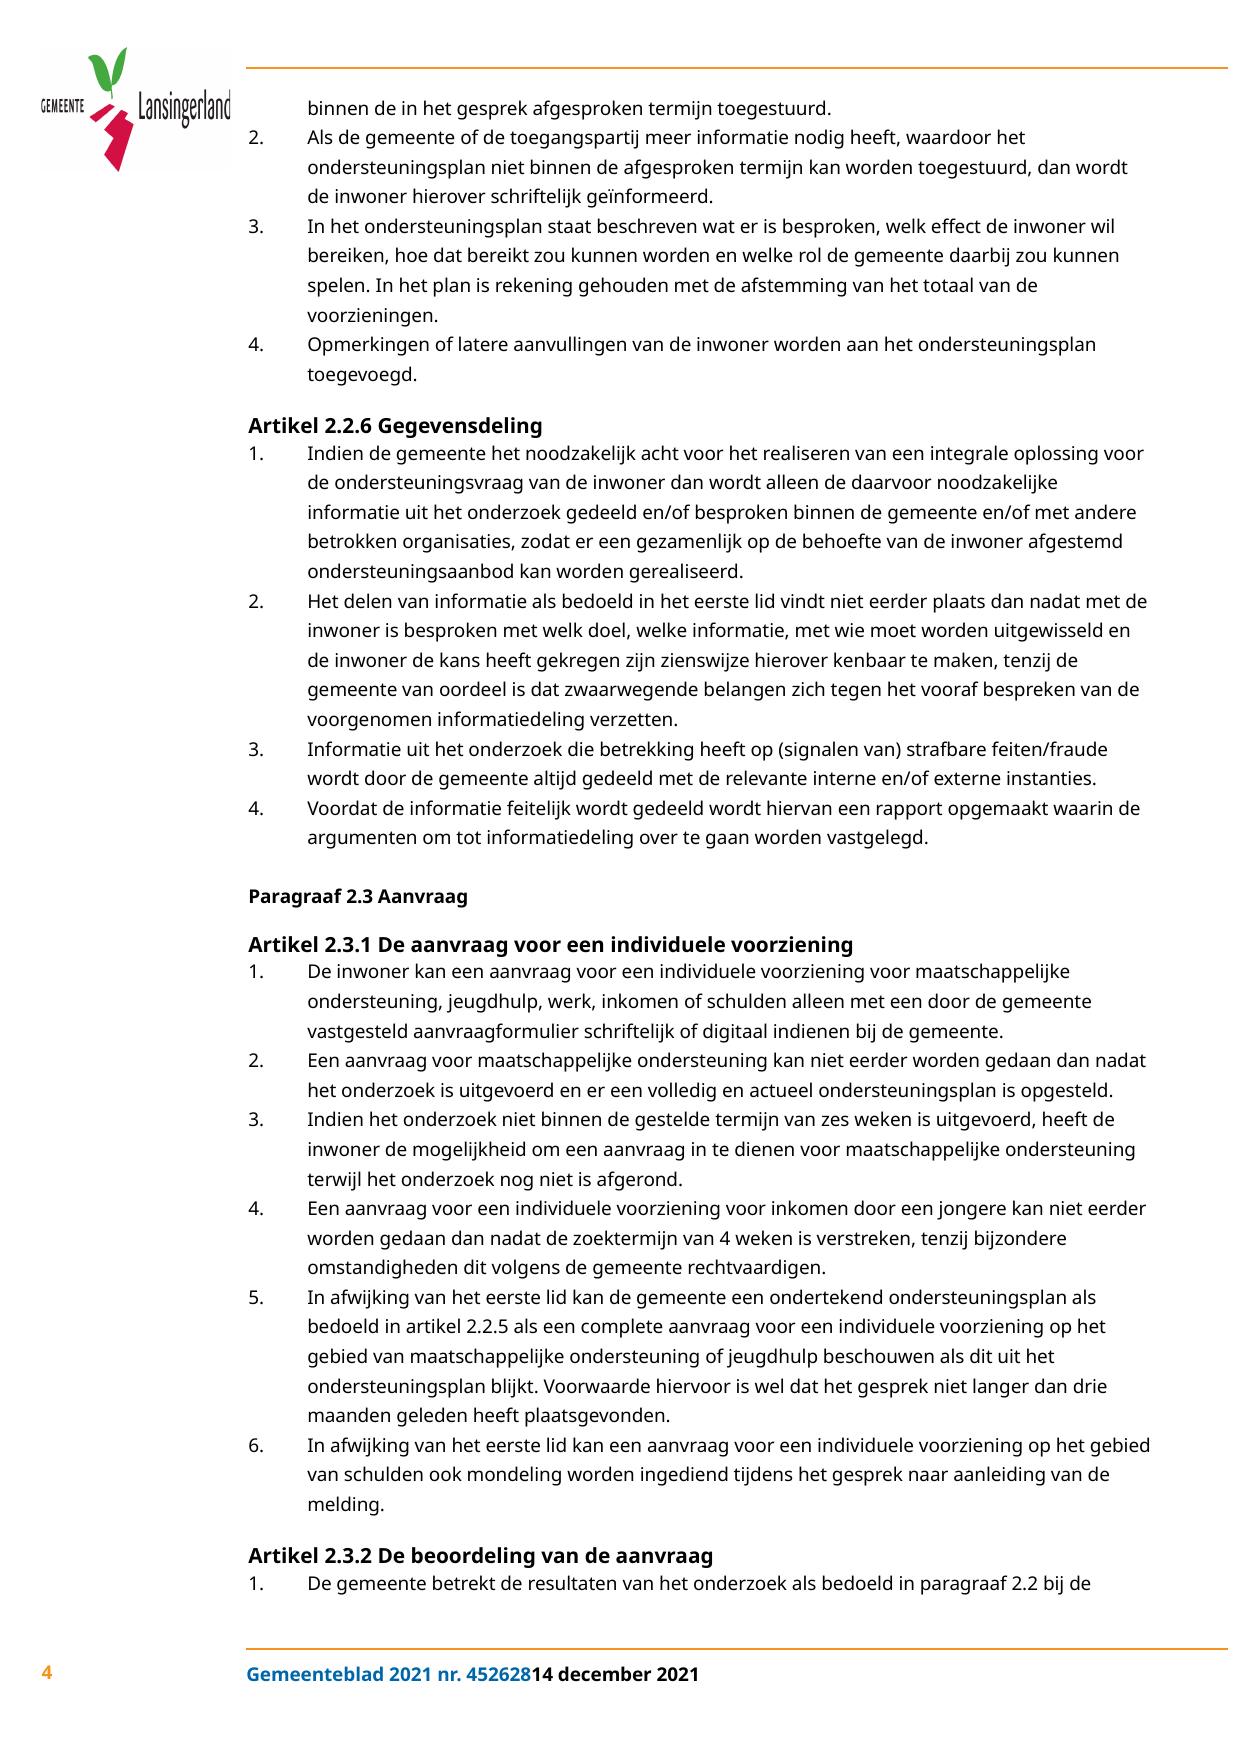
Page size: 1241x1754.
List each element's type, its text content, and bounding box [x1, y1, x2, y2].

list In afwijking van het eerste lid kan de gemeente een ondertekend ondersteuningsplan als bedoeld in artikel 2.2.5 als een complete aanvraag voor een individuele voorziening op het gebied van maatschappelijke ondersteuning of jeugdhulp beschouwen als dit uit het ondersteuningsplan blijkt. Voorwaarde hiervoor is wel dat het gesprek niet langer dan drie maanden geleden heeft plaatsgevonden. [248, 1284, 1152, 1428]
picture [41, 47, 231, 172]
list Het delen van informatie als bedoeld in het eerste lid vindt niet eerder plaats dan nadat met de inwoner is besproken met welk doel, welke informatie, met wie moet worden uitgewisseld en de inwoner de kans heeft gekregen zijn zienswijze hierover kenbaar te maken, tenzij de gemeente van oordeel is dat zwaarwegende belangen zich tegen het vooraf bespreken van de voorgenomen informatiedeling verzetten. [248, 588, 1152, 732]
list Informatie uit het onderzoek die betrekking heeft op (signalen van) strafbare feiten/fraude wordt door de gemeente altijd gedeeld met de relevante interne en/of externe instanties. [248, 736, 1152, 791]
list De gemeente betrekt de resultaten van het onderzoek als bedoeld in paragraaf 2.2 bij de [248, 1570, 1152, 1596]
list Een aanvraag voor maatschappelijke ondersteuning kan niet eerder worden gedaan dan nadat het onderzoek is uitgevoerd en er een volledig en actueel ondersteuningsplan is opgesteld. [248, 1047, 1152, 1103]
text Artikel 2.3.1 De aanvraag voor een individuele voorziening [248, 930, 1152, 959]
list Voordat de informatie feitelijk wordt gedeeld wordt hiervan een rapport opgemaakt waarin de argumenten om tot informatiedeling over te gaan worden vastgelegd. [248, 795, 1152, 850]
text Artikel 2.2.6 Gegevensdeling [248, 411, 1152, 440]
list Als de gemeente of de toegangspartij meer informatie nodig heeft, waardoor het ondersteuningsplan niet binnen de afgesproken termijn kan worden toegestuurd, dan wordt de inwoner hierover schriftelijk geïnformeerd. [248, 124, 1152, 209]
text Paragraaf 2.3 Aanvraag [248, 884, 1152, 909]
list De inwoner kan een aanvraag voor een individuele voorziening voor maatschappelijke ondersteuning, jeugdhulp, werk, inkomen of schulden alleen met een door de gemeente vastgesteld aanvraagformulier schriftelijk of digitaal indienen bij de gemeente. [248, 959, 1152, 1043]
list Indien de gemeente het noodzakelijk acht voor het realiseren van een integrale oplossing voor de ondersteuningsvraag van de inwoner dan wordt alleen de daarvoor noodzakelijke informatie uit het onderzoek gedeeld en/of besproken binnen de gemeente en/of met andere betrokken organisaties, zodat er een gezamenlijk op de behoefte van de inwoner afgestemd ondersteuningsaanbod kan worden gerealiseerd. [248, 440, 1152, 584]
list Indien het onderzoek niet binnen de gestelde termijn van zes weken is uitgevoerd, heeft de inwoner de mogelijkheid om een aanvraag in te dienen voor maatschappelijke ondersteuning terwijl het onderzoek nog niet is afgerond. [248, 1107, 1152, 1191]
list Opmerkingen of latere aanvullingen van de inwoner worden aan het ondersteuningsplan toegevoegd. [248, 331, 1152, 387]
list Een aanvraag voor een individuele voorziening voor inkomen door een jongere kan niet eerder worden gedaan dan nadat de zoektermijn van 4 weken is verstreken, tenzij bijzondere omstandigheden dit volgens de gemeente rechtvaardigen. [248, 1195, 1152, 1280]
list In afwijking van het eerste lid kan een aanvraag voor een individuele voorziening op het gebied van schulden ook mondeling worden ingediend tijdens het gesprek naar aanleiding van de melding. [248, 1432, 1152, 1517]
list In het ondersteuningsplan staat beschreven wat er is besproken, welk effect de inwoner wil bereiken, hoe dat bereikt zou kunnen worden en welke rol de gemeente daarbij zou kunnen spelen. In het plan is rekening gehouden met de afstemming van het totaal van de voorzieningen. [248, 213, 1152, 328]
text Artikel 2.3.2 De beoordeling van de aanvraag [248, 1542, 1152, 1570]
list binnen de in het gesprek afgesproken termijn toegestuurd. [248, 95, 1152, 121]
